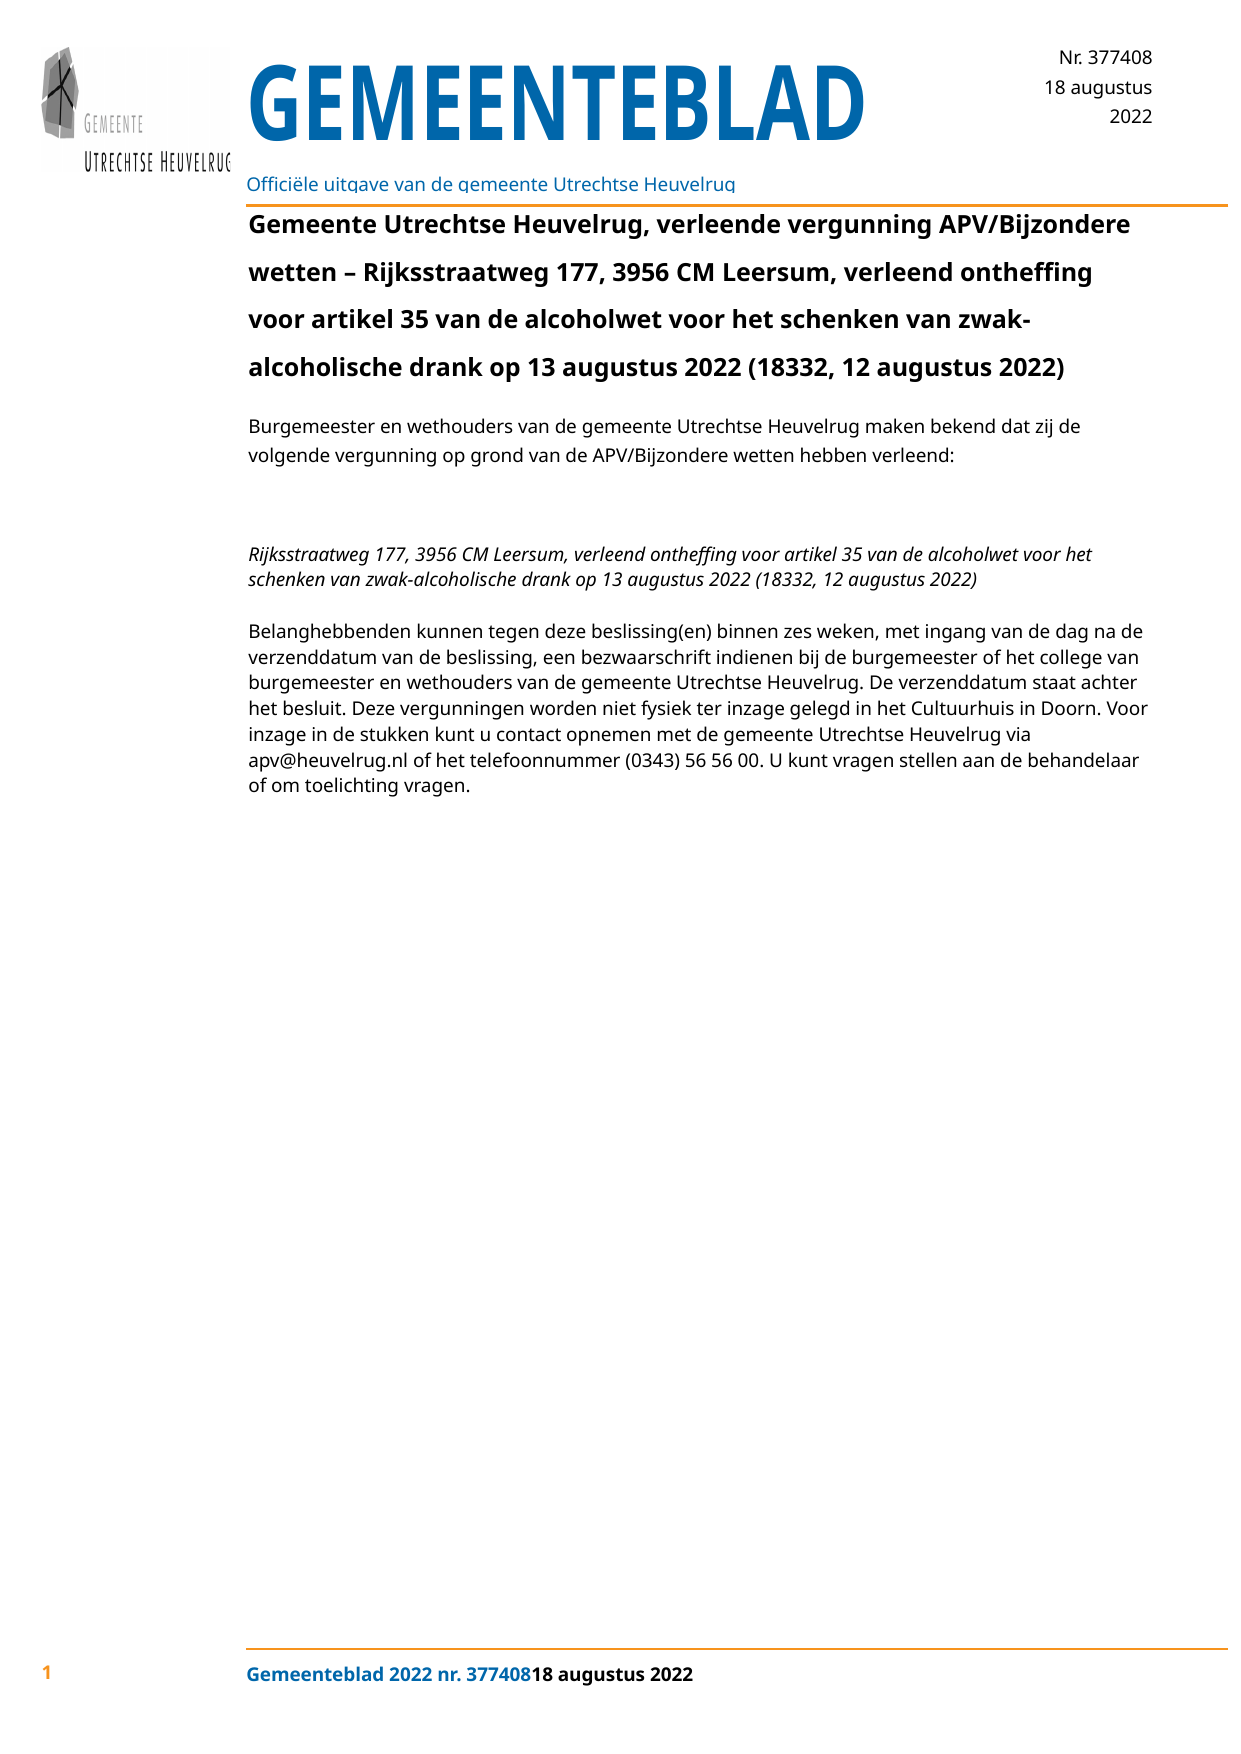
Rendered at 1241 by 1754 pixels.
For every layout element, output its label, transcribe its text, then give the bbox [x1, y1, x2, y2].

text Gemeente Utrechtse Heuvelrug, verleende vergunning APV/Bijzondere wetten – Rijksstraatweg 177, 3956 CM Leersum, verleend ontheffing voor artikel 35 van de alcoholwet voor het schenken van zwak-alcoholische drank op 13 augustus 2022 (18332, 12 augustus 2022) [248, 207, 1152, 384]
text Rijksstraatweg 177, 3956 CM Leersum, verleend ontheffing voor artikel 35 van de alcoholwet voor het schenken van zwak-alcoholische drank op 13 augustus 2022 (18332, 12 augustus 2022) [248, 541, 1152, 592]
text Belanghebbenden kunnen tegen deze beslissing(en) binnen zes weken, met ingang van de dag na de verzenddatum van de beslissing, een bezwaarschrift indienen bij de burgemeester of het college van burgemeester en wethouders van de gemeente Utrechtse Heuvelrug. De verzenddatum staat achter het besluit. Deze vergunningen worden niet fysiek ter inzage gelegd in het Cultuurhuis in Doorn. Voor inzage in de stukken kunt u contact opnemen met de gemeente Utrechtse Heuvelrug via apv@heuvelrug.nl of het telefoonnummer (0343) 56 56 00. U kunt vragen stellen aan de behandelaar of om toelichting vragen. [248, 618, 1152, 798]
picture [41, 47, 231, 172]
text Burgemeester en wethouders van de gemeente Utrechtse Heuvelrug maken bekend dat zij de volgende vergunning op grond van de APV/Bijzondere wetten hebben verleend: [248, 413, 1152, 468]
